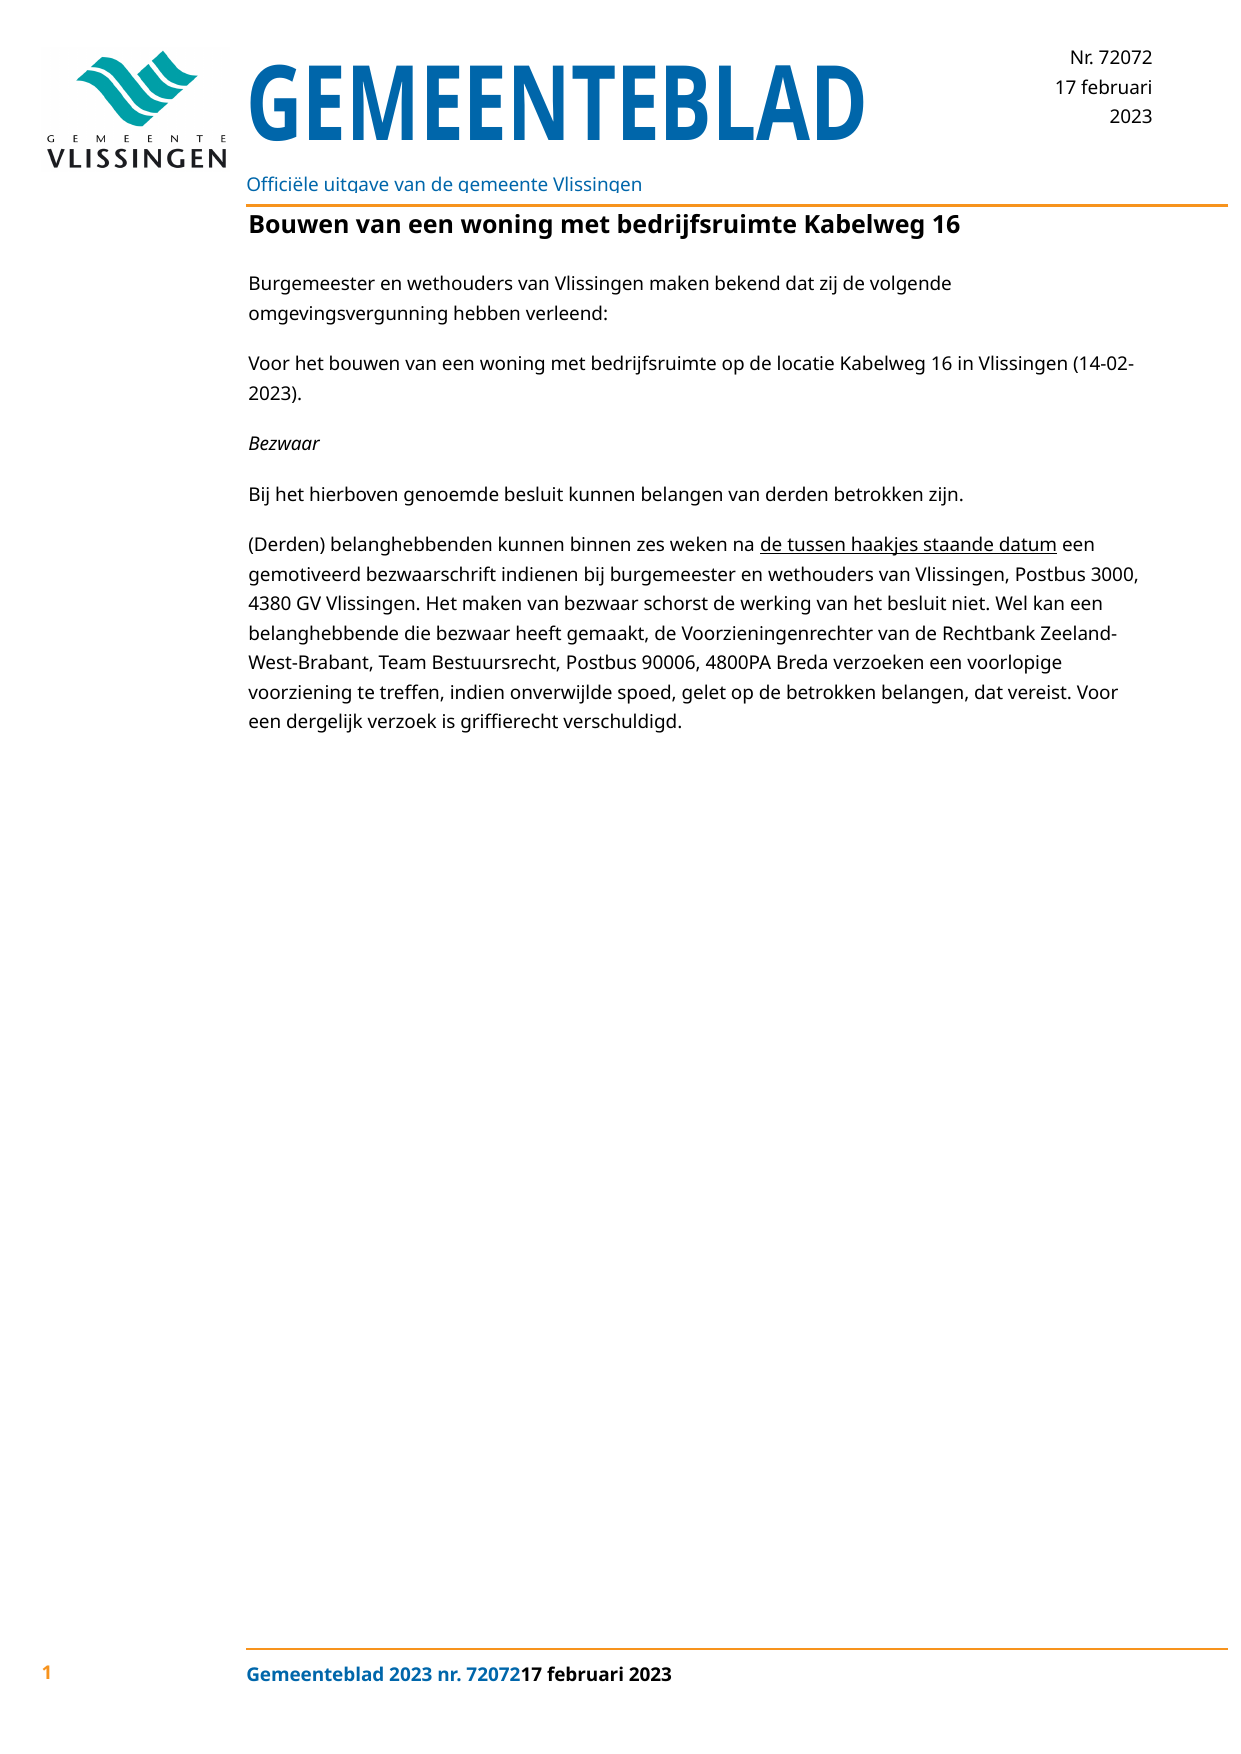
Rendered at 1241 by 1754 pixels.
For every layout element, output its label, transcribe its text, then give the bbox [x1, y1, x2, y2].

picture [41, 47, 231, 172]
text Bouwen van een woning met bedrijfsruimte Kabelweg 16 [248, 207, 1152, 241]
text Bezwaar [248, 430, 1152, 456]
text Burgemeester en wethouders van Vlissingen maken bekend dat zij de volgende omgevingsvergunning hebben verleend: [248, 270, 1152, 326]
text (Derden) belanghebbenden kunnen binnen zes weken na de tussen haakjes staande datum een gemotiveerd bezwaarschrift indienen bij burgemeester en wethouders van Vlissingen, Postbus 3000, 4380 GV Vlissingen. Het maken van bezwaar schorst de werking van het besluit niet. Wel kan een belanghebbende die bezwaar heeft gemaakt, de Voorzieningenrechter van de Rechtbank Zeeland-West-Brabant, Team Bestuursrecht, Postbus 90006, 4800PA Breda verzoeken een voorlopige voorziening te treffen, indien onverwijlde spoed, gelet op de betrokken belangen, dat vereist. Voor een dergelijk verzoek is griffierecht verschuldigd. [248, 531, 1152, 734]
text Bij het hierboven genoemde besluit kunnen belangen van derden betrokken zijn. [248, 481, 1152, 506]
text Voor het bouwen van een woning met bedrijfsruimte op de locatie Kabelweg 16 in Vlissingen (14-02-2023). [248, 350, 1152, 406]
